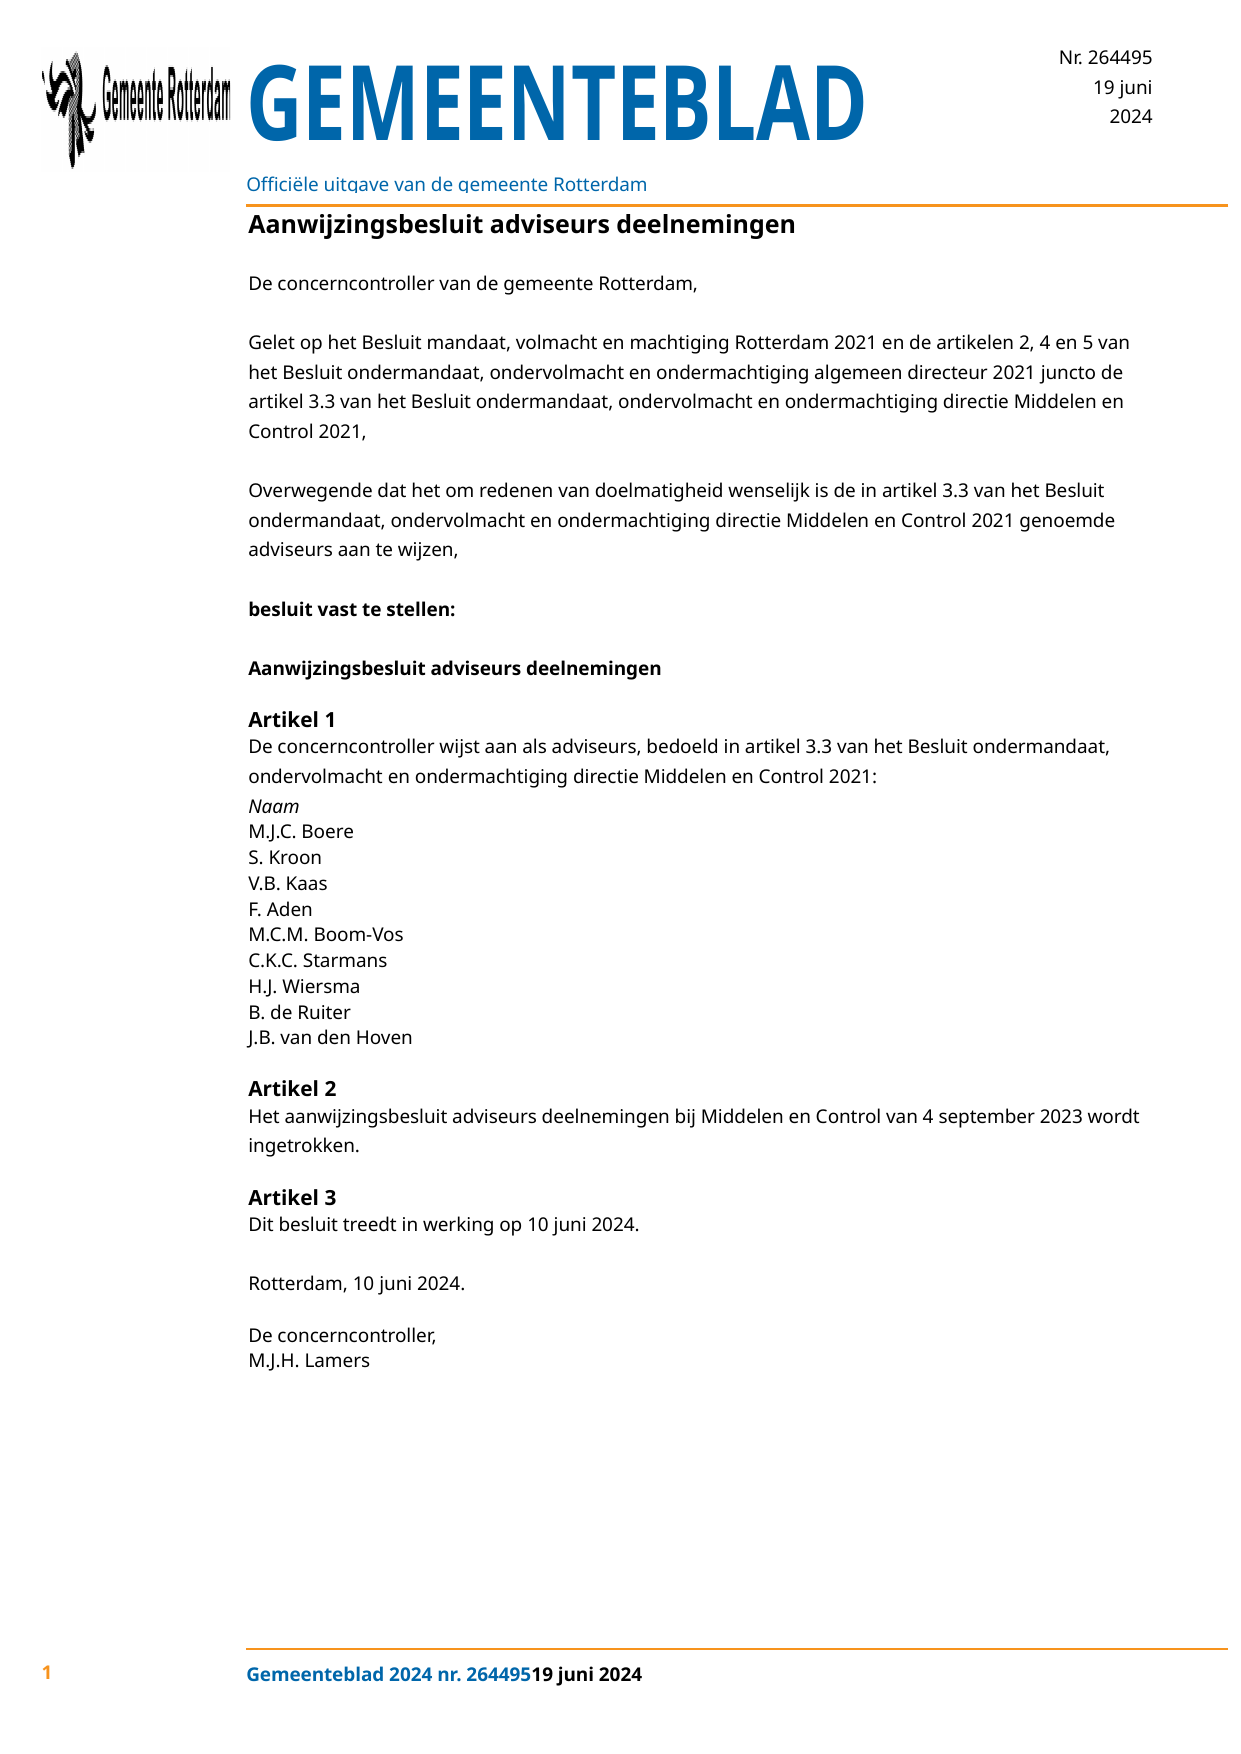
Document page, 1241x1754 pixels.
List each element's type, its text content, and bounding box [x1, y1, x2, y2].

text Gelet op het Besluit mandaat, volmacht en machtiging Rotterdam 2021 en de artikelen 2, 4 en 5 van het Besluit ondermandaat, ondervolmacht en ondermachtiging algemeen directeur 2021 juncto de artikel 3.3 van het Besluit ondermandaat, ondervolmacht en ondermachtiging directie Middelen en Control 2021, [248, 329, 1152, 444]
picture [41, 47, 231, 172]
table_header Naam [248, 793, 1152, 819]
table_cell M.J.C. Boere [248, 819, 1152, 844]
text Overwegende dat het om redenen van doelmatigheid wenselijk is de in artikel 3.3 van het Besluit ondermandaat, ondervolmacht en ondermachtiging directie Middelen en Control 2021 genoemde adviseurs aan te wijzen, [248, 477, 1152, 562]
table_cell V.B. Kaas [248, 870, 1152, 896]
text Dit besluit treedt in werking op 10 juni 2024. [248, 1211, 1152, 1237]
text besluit vast te stellen: [248, 596, 1152, 621]
text Aanwijzingsbesluit adviseurs deelnemingen [248, 655, 1152, 681]
text Artikel 3 [248, 1183, 1152, 1211]
text Rotterdam, 10 juni 2024. [248, 1270, 1152, 1296]
table_cell M.C.M. Boom-Vos [248, 922, 1152, 947]
text De concerncontroller van de gemeente Rotterdam, [248, 270, 1152, 296]
text Artikel 2 [248, 1074, 1152, 1103]
table_cell H.J. Wiersma [248, 973, 1152, 999]
text Het aanwijzingsbesluit adviseurs deelnemingen bij Middelen en Control van 4 september 2023 wordt ingetrokken. [248, 1103, 1152, 1158]
text Aanwijzingsbesluit adviseurs deelnemingen [248, 207, 1152, 241]
table_cell J.B. van den Hoven [248, 1025, 1152, 1050]
text M.J.H. Lamers [248, 1348, 1152, 1373]
text De concerncontroller, [248, 1322, 1152, 1348]
table_cell C.K.C. Starmans [248, 948, 1152, 973]
text De concerncontroller wijst aan als adviseurs, bedoeld in artikel 3.3 van het Besluit ondermandaat, ondervolmacht en ondermachtiging directie Middelen en Control 2021: [248, 734, 1152, 789]
table_cell B. de Ruiter [248, 999, 1152, 1024]
text Artikel 1 [248, 705, 1152, 734]
table_cell F. Aden [248, 896, 1152, 922]
table_cell S. Kroon [248, 845, 1152, 870]
